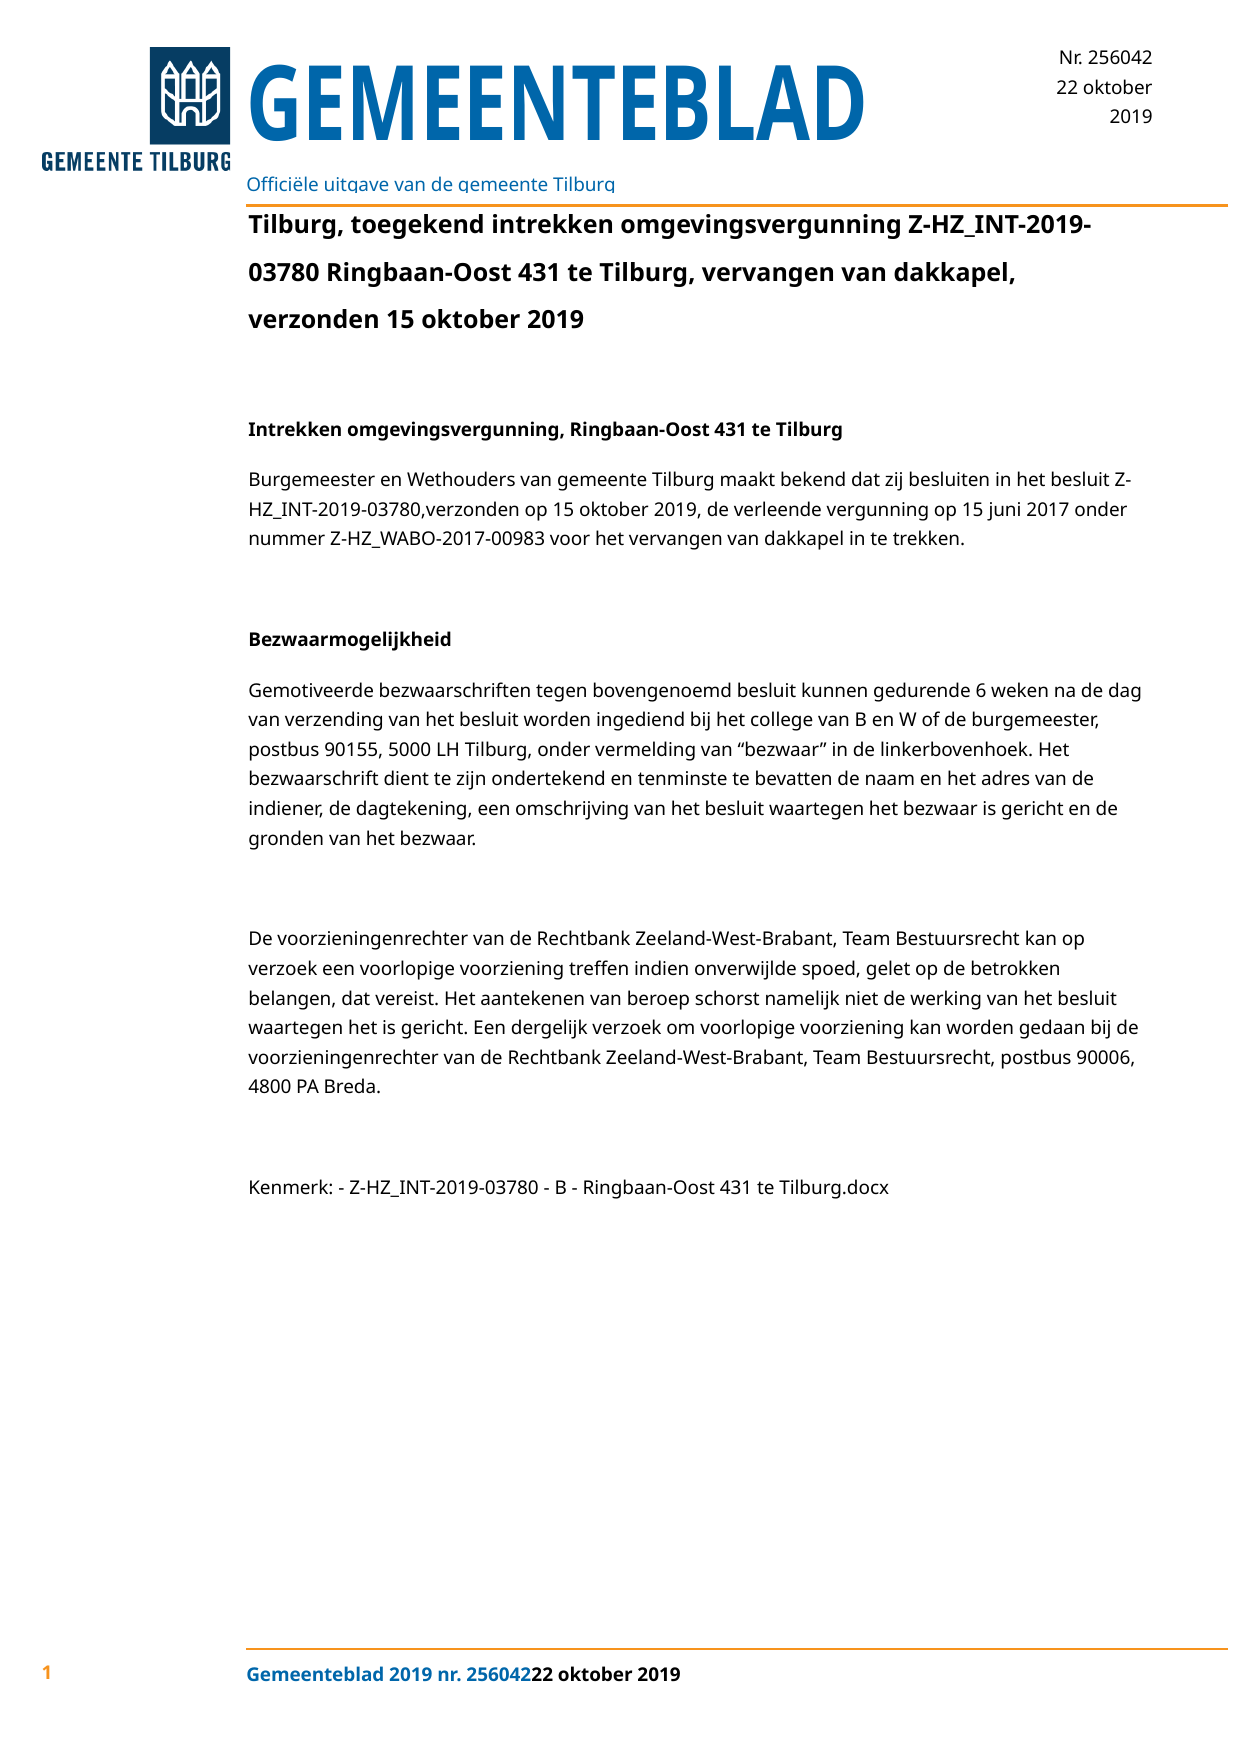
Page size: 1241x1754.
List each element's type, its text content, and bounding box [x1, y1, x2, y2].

text Intrekken omgevingsvergunning, Ringbaan-Oost 431 te Tilburg [248, 416, 1152, 442]
picture [41, 47, 231, 172]
text Tilburg, toegekend intrekken omgevingsvergunning Z-HZ_INT-2019-03780 Ringbaan-Oost 431 te Tilburg, vervangen van dakkapel, verzonden 15 oktober 2019 [248, 207, 1152, 336]
text De voorzieningenrechter van de Rechtbank Zeeland-West-Brabant, Team Bestuursrecht kan op verzoek een voorlopige voorziening treffen indien onverwijlde spoed, gelet op de betrokken belangen, dat vereist. Het aantekenen van beroep schorst namelijk niet de werking van het besluit waartegen het is gericht. Een dergelijk verzoek om voorlopige voorziening kan worden gedaan bij de voorzieningenrechter van de Rechtbank Zeeland-West-Brabant, Team Bestuursrecht, postbus 90006, 4800 PA Breda. [248, 926, 1152, 1099]
text Gemotiveerde bezwaarschriften tegen bovengenoemd besluit kunnen gedurende 6 weken na de dag van verzending van het besluit worden ingediend bij het college van B en W of de burgemeester, postbus 90155, 5000 LH Tilburg, onder vermelding van “bezwaar” in de linkerbovenhoek. Het bezwaarschrift dient te zijn ondertekend en tenminste te bevatten de naam en het adres van de indiener, de dagtekening, een omschrijving van het besluit waartegen het bezwaar is gericht en de gronden van het bezwaar. [248, 677, 1152, 850]
text Burgemeester en Wethouders van gemeente Tilburg maakt bekend dat zij besluiten in het besluit Z-HZ_INT-2019-03780,verzonden op 15 oktober 2019, de verleende vergunning op 15 juni 2017 onder nummer Z-HZ_WABO-2017-00983 voor het vervangen van dakkapel in te trekken. [248, 466, 1152, 551]
text Kenmerk: - Z-HZ_INT-2019-03780 - B - Ringbaan-Oost 431 te Tilburg.docx [248, 1174, 1152, 1200]
text Bezwaarmogelijkheid [248, 626, 1152, 652]
